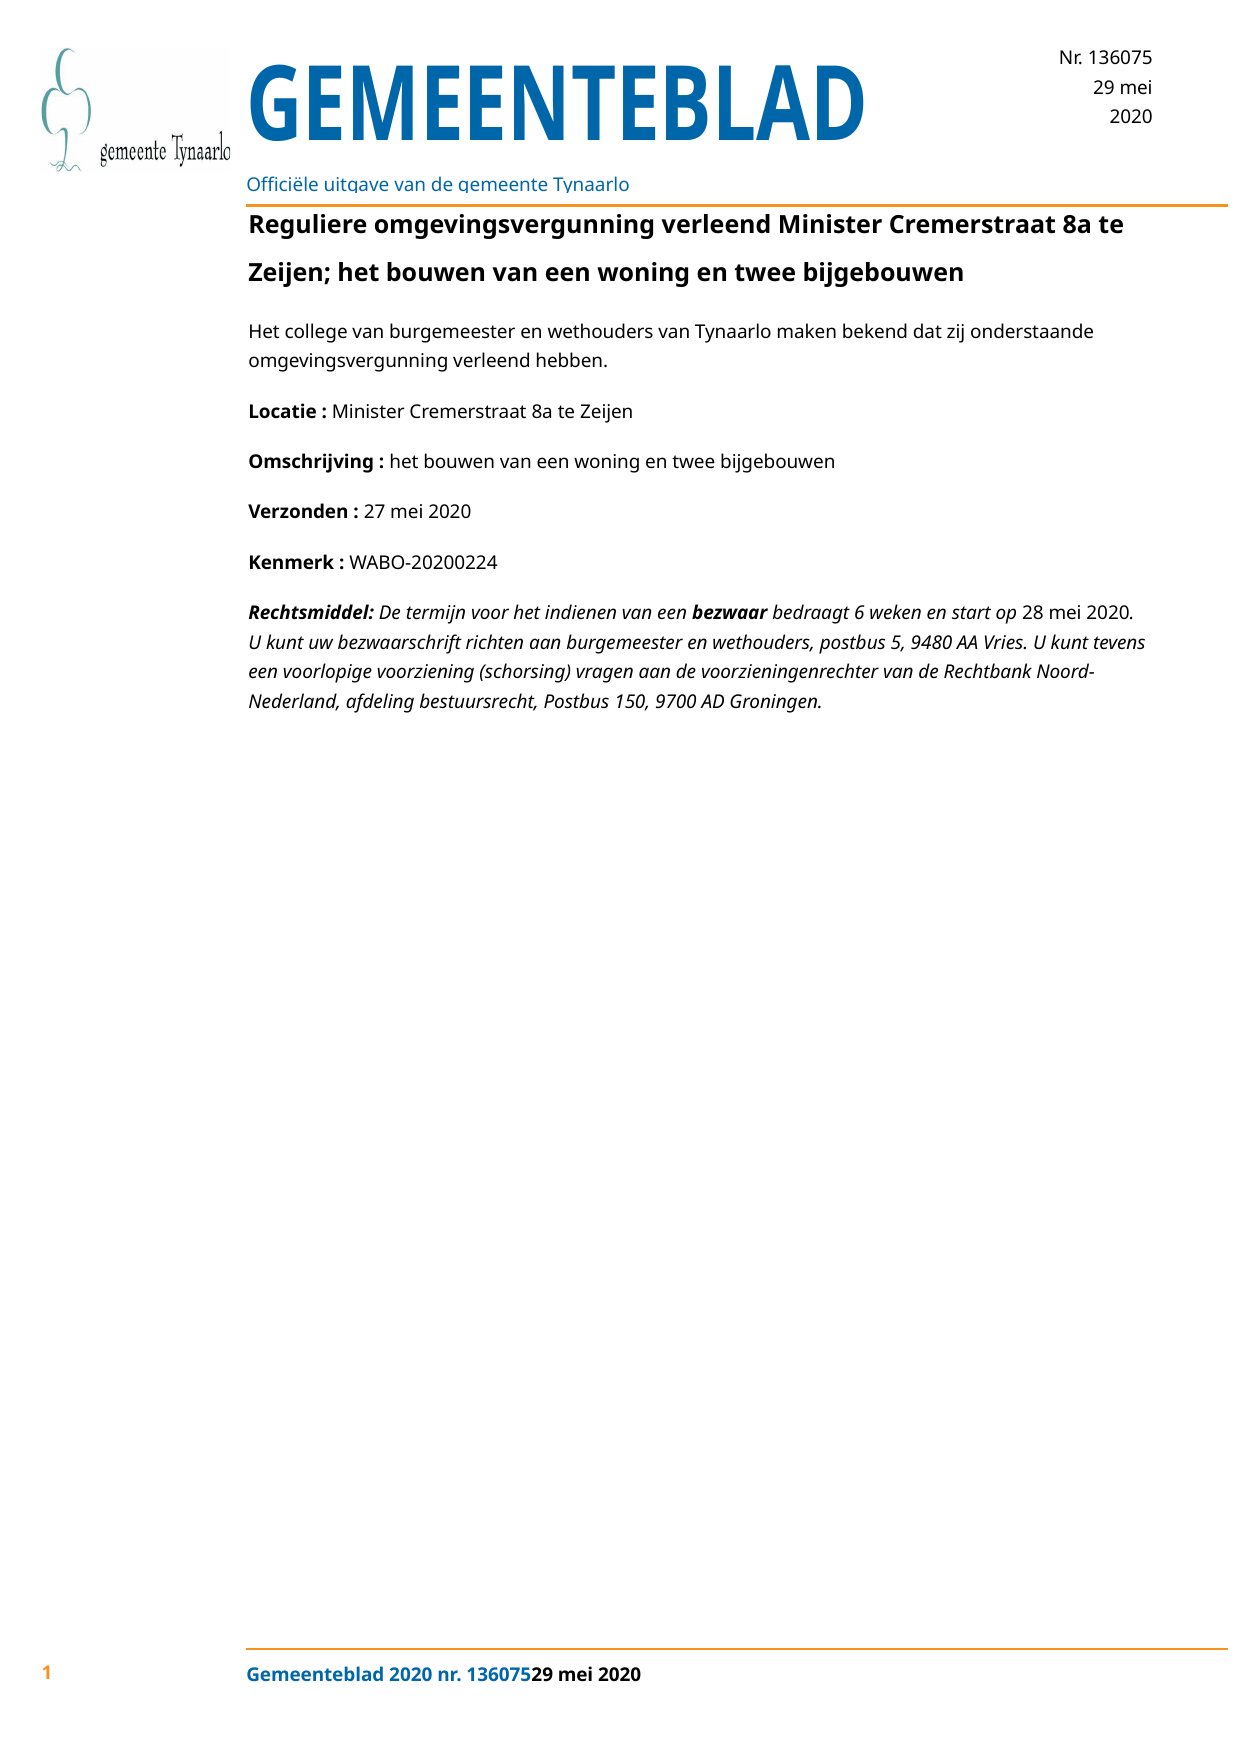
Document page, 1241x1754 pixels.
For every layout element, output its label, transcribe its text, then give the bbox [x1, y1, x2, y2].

text Locatie : Minister Cremerstraat 8a te Zeijen [248, 398, 1152, 424]
text Omschrijving : het bouwen van een woning en twee bijgebouwen [248, 448, 1152, 474]
text Reguliere omgevingsvergunning verleend Minister Cremerstraat 8a te Zeijen; het bouwen van een woning en twee bijgebouwen [248, 207, 1152, 288]
text Verzonden : 27 mei 2020 [248, 499, 1152, 524]
text Kenmerk : WABO-20200224 [248, 549, 1152, 575]
picture [41, 47, 231, 172]
text Rechtsmiddel: De termijn voor het indienen van een bezwaar bedraagt 6 weken en start op 28 mei 2020. U kunt uw bezwaarschrift richten aan burgemeester en wethouders, postbus 5, 9480 AA Vries. U kunt tevens een voorlopige voorziening (schorsing) vragen aan de voorzieningenrechter van de Rechtbank Noord-Nederland, afdeling bestuursrecht, Postbus 150, 9700 AD Groningen. [248, 599, 1152, 714]
text Het college van burgemeester en wethouders van Tynaarlo maken bekend dat zij onderstaande omgevingsvergunning verleend hebben. [248, 318, 1152, 373]
